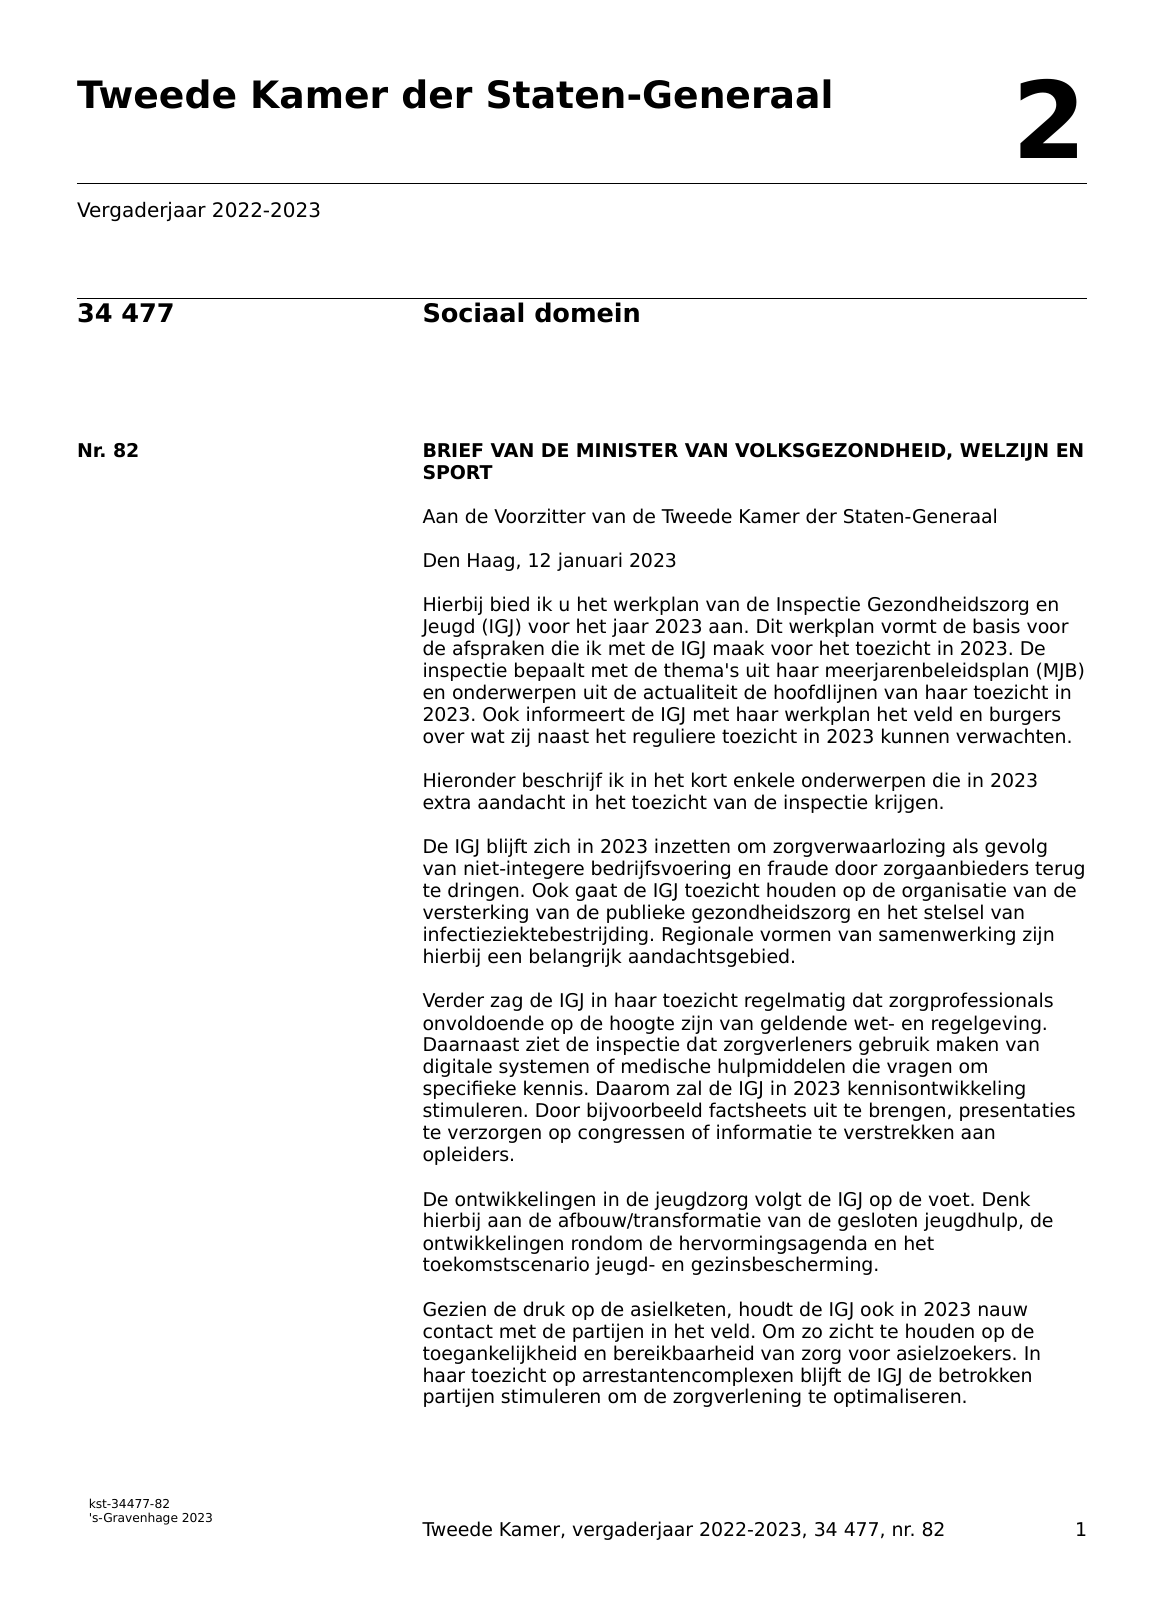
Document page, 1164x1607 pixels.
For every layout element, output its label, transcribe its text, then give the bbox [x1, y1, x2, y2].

text Gezien de druk op de asielketen, houdt de IGJ ook in 2023 nauw contact met de partijen in het veld. Om zo zicht te houden op de toegankelijkheid en bereikbaarheid van zorg voor asielzoekers. In haar toezicht op arrestantencomplexen blijft de IGJ de betrokken partijen stimuleren om de zorgverlening te optimaliseren. [422, 1298, 1087, 1408]
text De ontwikkelingen in de jeugdzorg volgt de IGJ op de voet. Denk hierbij aan de afbouw/transformatie van de gesloten jeugdhulp, de ontwikkelingen rondom de hervormingsagenda en het toekomstscenario jeugd- en gezinsbescherming. [422, 1188, 1087, 1276]
text Hieronder beschrijf ik in het kort enkele onderwerpen die in 2023 extra aandacht in het toezicht van de inspectie krijgen. [422, 770, 1087, 814]
text Hierbij bied ik u het werkplan van de Inspectie Gezondheidszorg en Jeugd (IGJ) voor het jaar 2023 aan. Dit werkplan vormt de basis voor de afspraken die ik met de IGJ maak voor het toezicht in 2023. De inspectie bepaalt met de thema's uit haar meerjarenbeleidsplan (MJB) en onderwerpen uit de actualiteit de hoofdlijnen van haar toezicht in 2023. Ook informeert de IGJ met haar werkplan het veld en burgers over wat zij naast het reguliere toezicht in 2023 kunnen verwachten. [422, 594, 1087, 748]
text Verder zag de IGJ in haar toezicht regelmatig dat zorgprofessionals onvoldoende op de hoogte zijn van geldende wet- en regelgeving. Daarnaast ziet de inspectie dat zorgverleners gebruik maken van digitale systemen of medische hulpmiddelen die vragen om specifieke kennis. Daarom zal de IGJ in 2023 kennisontwikkeling stimuleren. Door bijvoorbeeld factsheets uit te brengen, presentaties te verzorgen op congressen of informatie te verstrekken aan opleiders. [422, 990, 1087, 1166]
text De IGJ blijft zich in 2023 inzetten om zorgverwaarlozing als gevolg van niet-integere bedrijfsvoering en fraude door zorgaanbieders terug te dringen. Ook gaat de IGJ toezicht houden op de organisatie van de versterking van de publieke gezondheidszorg en het stelsel van infectieziektebestrijding. Regionale vormen van samenwerking zijn hierbij een belangrijk aandachtsgebied. [422, 836, 1087, 968]
table_header 2 [886, 59, 1087, 183]
text 's-Gravenhage 2023 [88, 1511, 323, 1525]
subtitle Nr. 82 BRIEF VAN DE MINISTER VAN VOLKSGEZONDHEID, WELZIJN EN SPORT [77, 440, 1087, 484]
table_cell Vergaderjaar 2022-2023 [77, 184, 1087, 298]
text Den Haag, 12 januari 2023 [422, 550, 1087, 572]
text kst-34477-82 [88, 1497, 323, 1511]
table_header Tweede Kamer der Staten-Generaal [77, 59, 886, 183]
subtitle 34 477 Sociaal domein [77, 299, 1087, 329]
text Aan de Voorzitter van de Tweede Kamer der Staten-Generaal [422, 506, 1087, 528]
